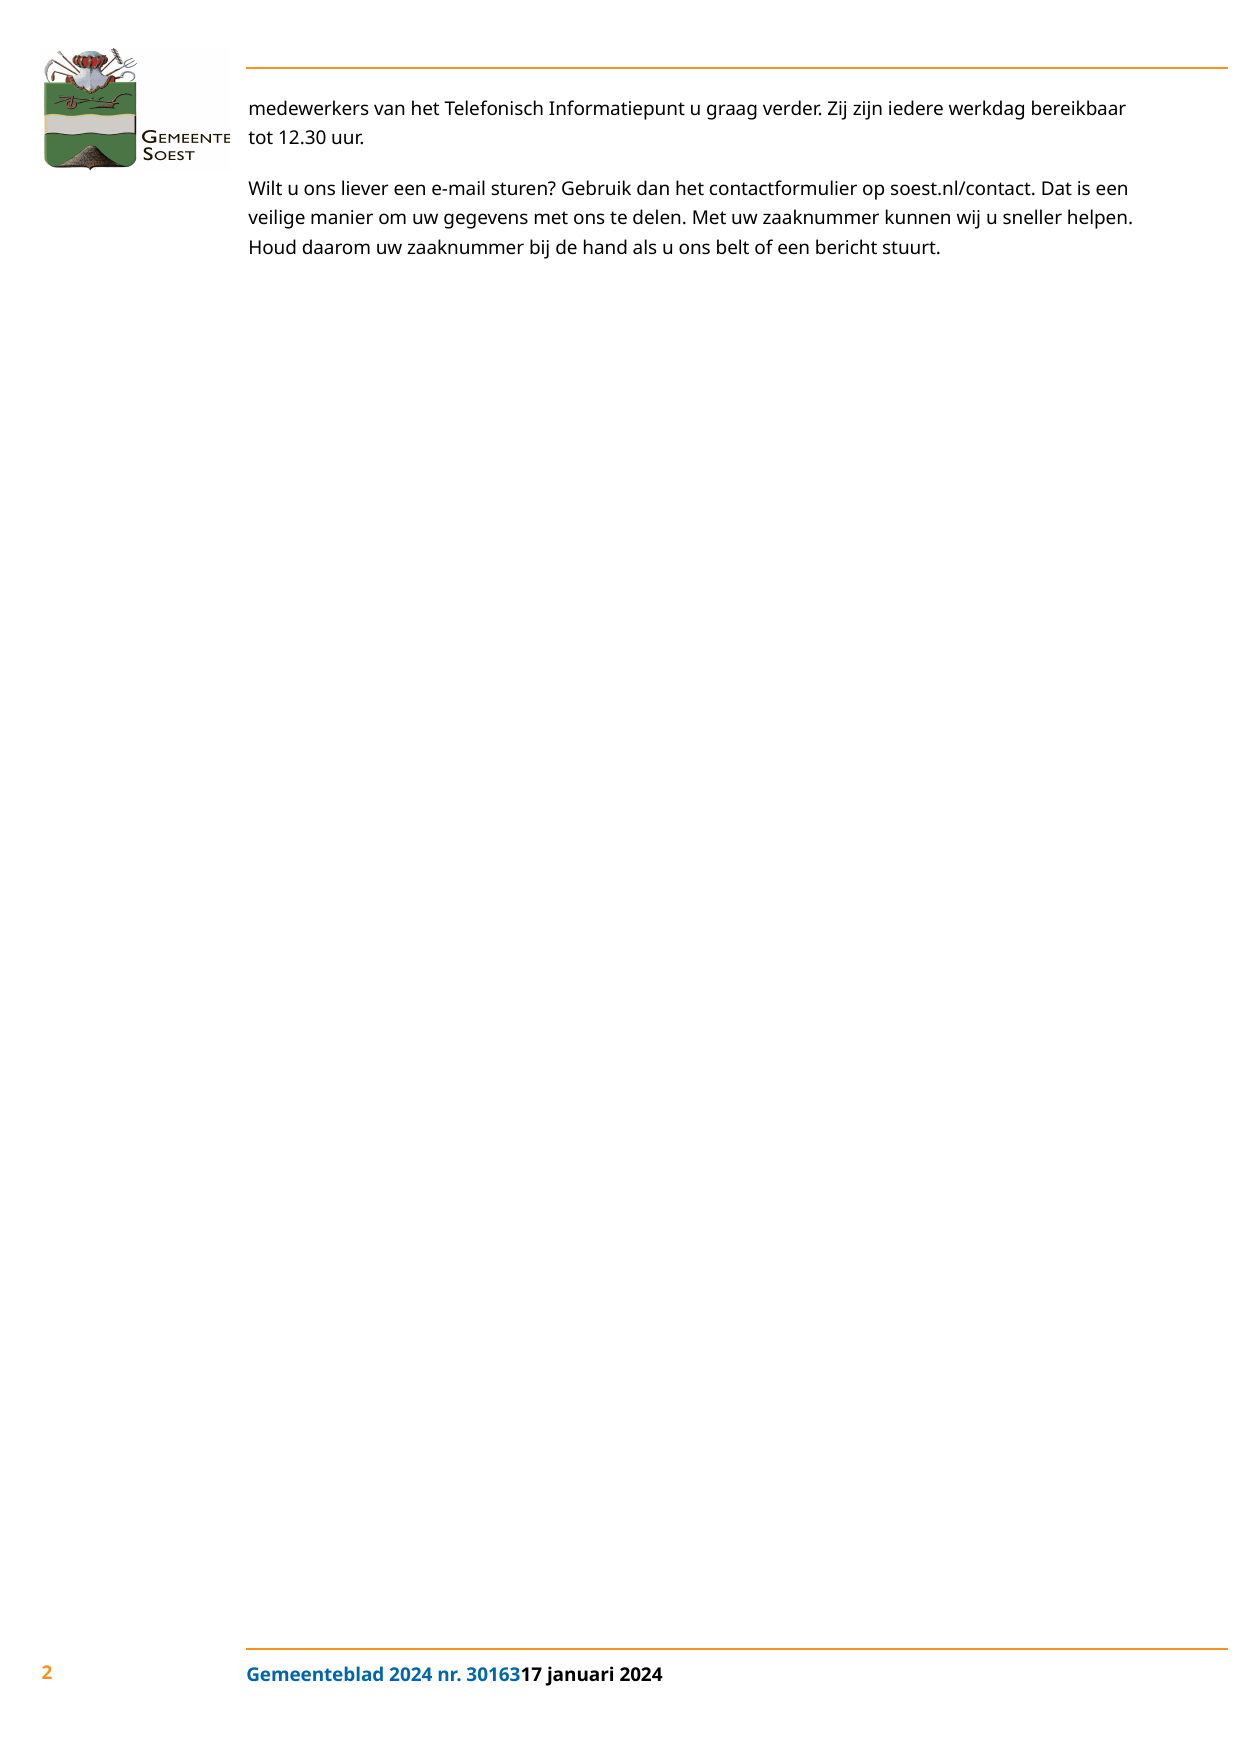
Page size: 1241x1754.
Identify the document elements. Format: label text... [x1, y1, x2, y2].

text medewerkers van het Telefonisch Informatiepunt u graag verder. Zij zijn iedere werkdag bereikbaar tot 12.30 uur. [248, 95, 1152, 150]
text Wilt u ons liever een e-mail sturen? Gebruik dan het contactformulier op soest.nl/contact. Dat is een veilige manier om uw gegevens met ons te delen. Met uw zaaknummer kunnen wij u sneller helpen. Houd daarom uw zaaknummer bij de hand als u ons belt of een bericht stuurt. [248, 175, 1152, 260]
picture [41, 47, 231, 172]
